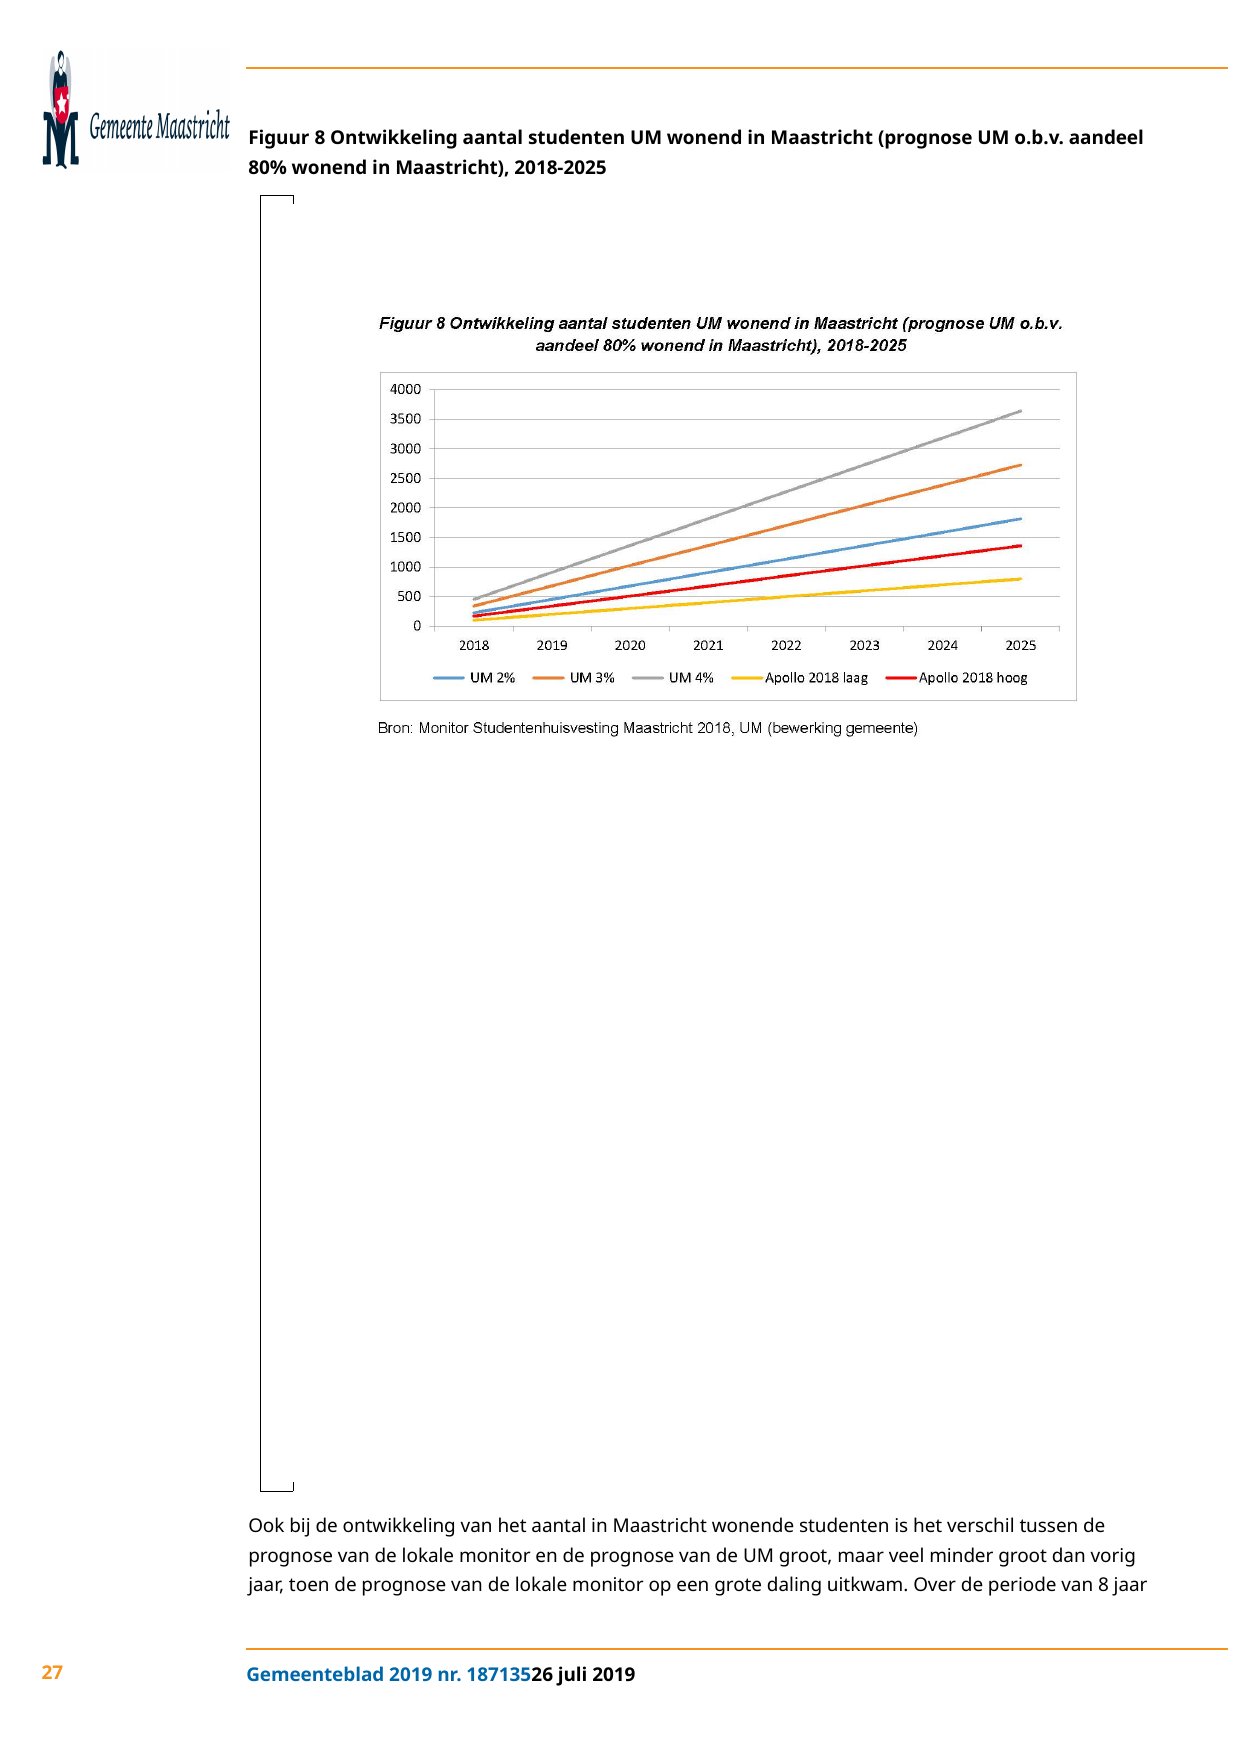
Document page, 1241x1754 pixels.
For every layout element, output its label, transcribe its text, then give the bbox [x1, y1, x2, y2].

text Ook bij de ontwikkeling van het aantal in Maastricht wonende studenten is het verschil tussen de prognose van de lokale monitor en de prognose van de UM groot, maar veel minder groot dan vorig jaar, toen de prognose van de lokale monitor op een grote daling uitkwam. Over de periode van 8 jaar [248, 1512, 1152, 1597]
picture [41, 47, 231, 172]
text Figuur 8 Ontwikkeling aantal studenten UM wonend in Maastricht (prognose UM o.b.v. aandeel 80% wonend in Maastricht), 2018-2025 [248, 124, 1152, 180]
picture [268, 204, 1173, 1482]
